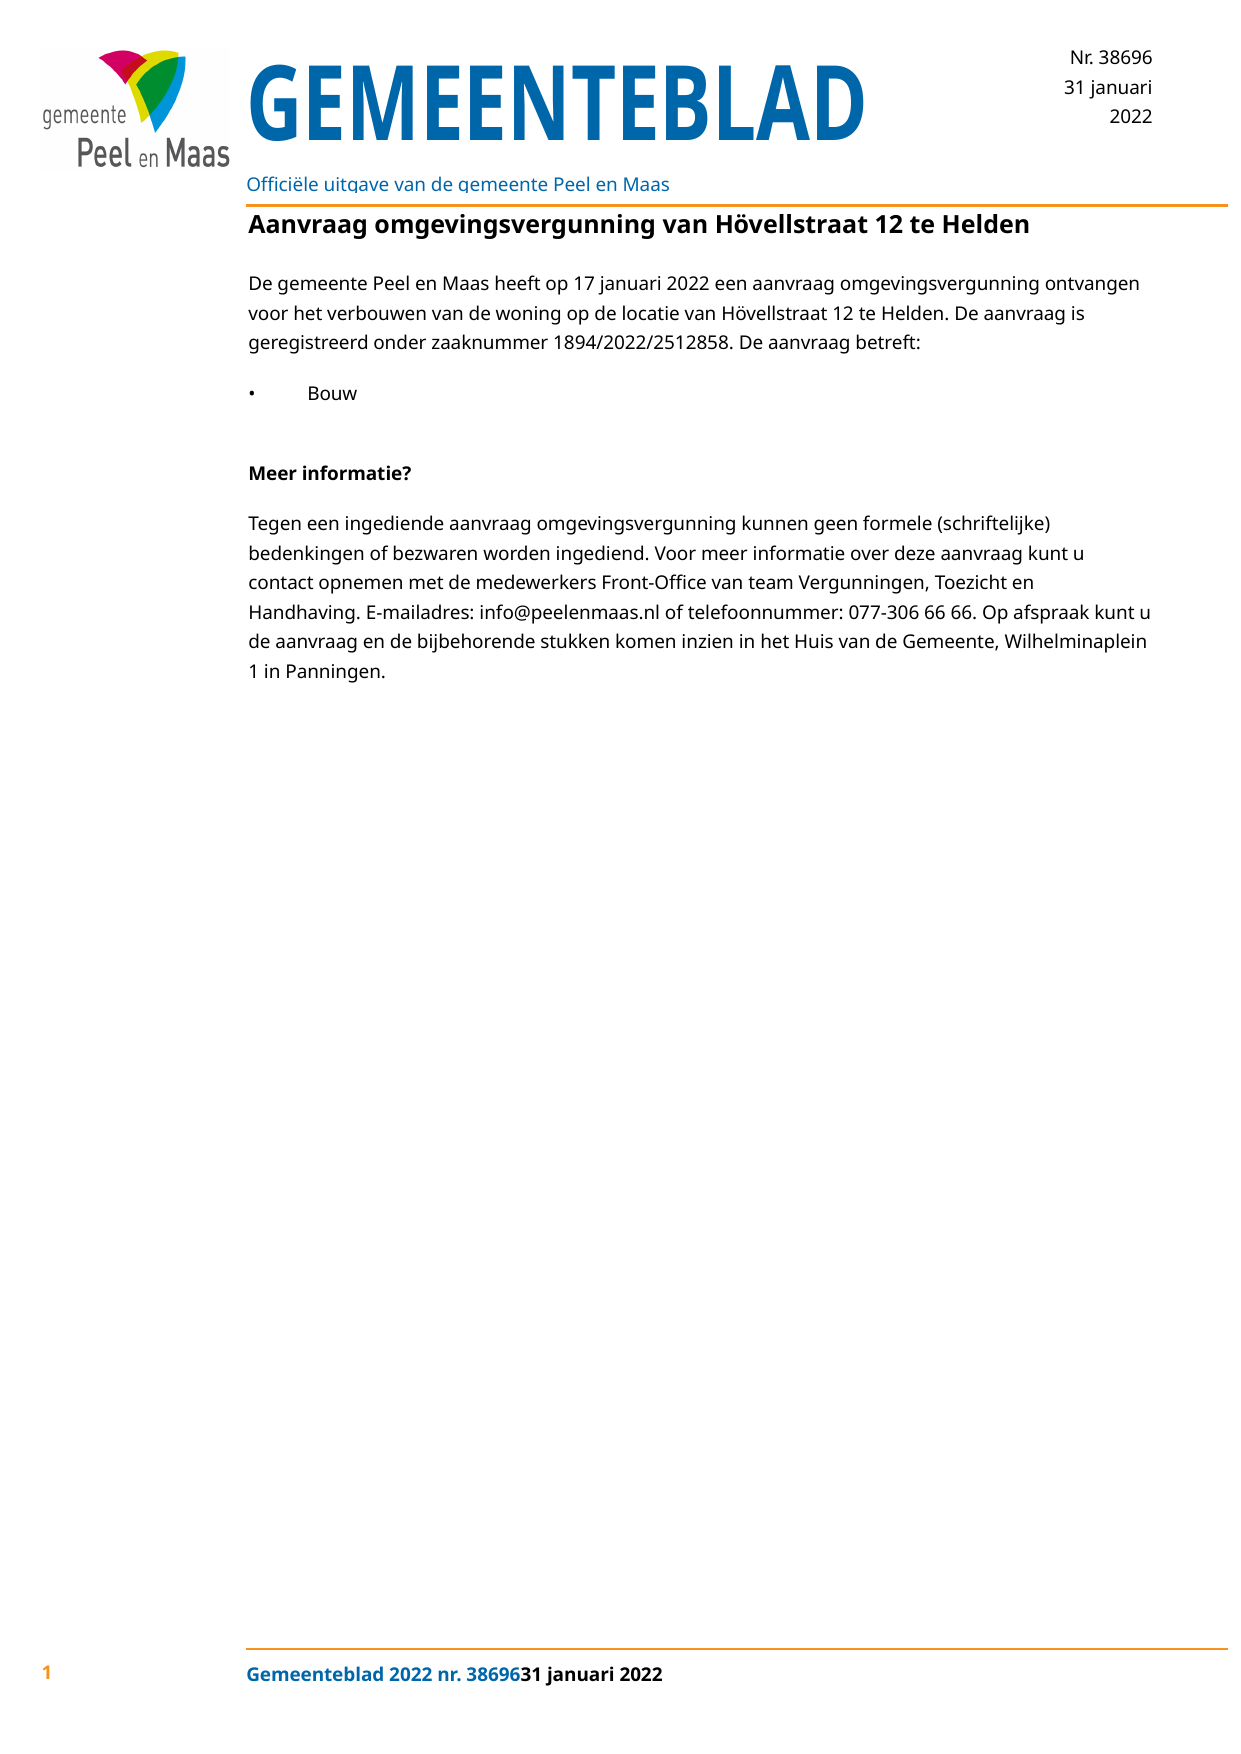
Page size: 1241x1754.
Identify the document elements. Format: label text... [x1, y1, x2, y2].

list Bouw [248, 380, 1152, 406]
text Meer informatie? [248, 460, 1152, 486]
picture [41, 47, 231, 172]
text De gemeente Peel en Maas heeft op 17 januari 2022 een aanvraag omgevingsvergunning ontvangen voor het verbouwen van de woning op de locatie van Hövellstraat 12 te Helden. De aanvraag is geregistreerd onder zaaknummer 1894/2022/2512858. De aanvraag betreft: [248, 270, 1152, 355]
text Aanvraag omgevingsvergunning van Hövellstraat 12 te Helden [248, 207, 1152, 241]
text Tegen een ingediende aanvraag omgevingsvergunning kunnen geen formele (schriftelijke) bedenkingen of bezwaren worden ingediend. Voor meer informatie over deze aanvraag kunt u contact opnemen met de medewerkers Front-Office van team Vergunningen, Toezicht en Handhaving. E-mailadres: info@peelenmaas.nl of telefoonnummer: 077-306 66 66. Op afspraak kunt u de aanvraag en de bijbehorende stukken komen inzien in het Huis van de Gemeente, Wilhelminaplein 1 in Panningen. [248, 510, 1152, 684]
